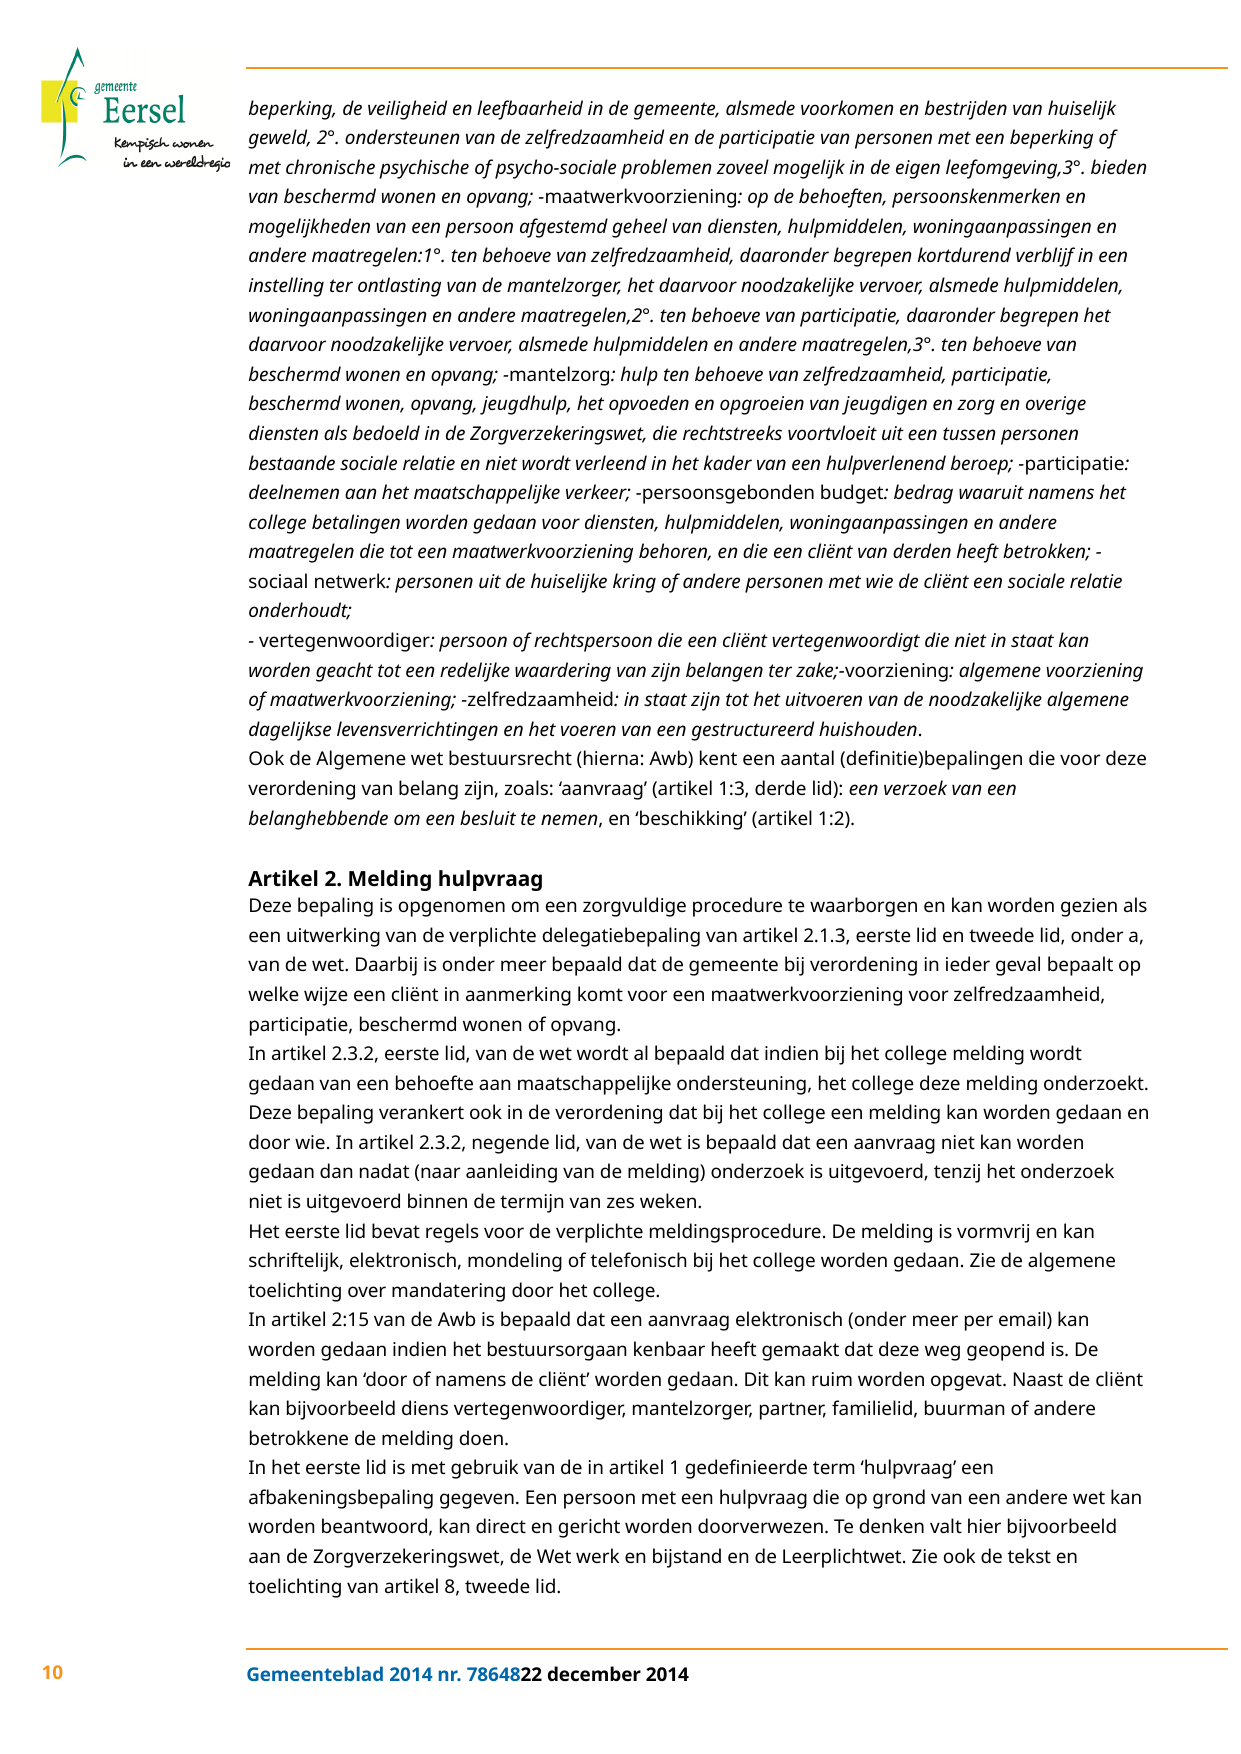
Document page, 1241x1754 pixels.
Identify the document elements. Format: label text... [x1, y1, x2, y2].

text - vertegenwoordiger: persoon of rechtspersoon die een cliënt vertegenwoordigt die niet in staat kan worden geacht tot een redelijke waardering van zijn belangen ter zake;-voorziening: algemene voorziening of maatwerkvoorziening; -zelfredzaamheid: in staat zijn tot het uitvoeren van de noodzakelijke algemene dagelijkse levensverrichtingen en het voeren van een gestructureerd huishouden. [248, 627, 1152, 742]
text Het eerste lid bevat regels voor de verplichte meldingsprocedure. De melding is vormvrij en kan schriftelijk, elektronisch, mondeling of telefonisch bij het college worden gedaan. Zie de algemene toelichting over mandatering door het college. [248, 1218, 1152, 1303]
text Ook de Algemene wet bestuursrecht (hierna: Awb) kent een aantal (definitie)bepalingen die voor deze verordening van belang zijn, zoals: ‘aanvraag’ (artikel 1:3, derde lid): een verzoek van een belanghebbende om een besluit te nemen, en ‘beschikking’ (artikel 1:2). [248, 746, 1152, 831]
text Artikel 2. Melding hulpvraag [248, 864, 1152, 892]
text In artikel 2.3.2, eerste lid, van de wet wordt al bepaald dat indien bij het college melding wordt gedaan van een behoefte aan maatschappelijke ondersteuning, het college deze melding onderzoekt. Deze bepaling verankert ook in de verordening dat bij het college een melding kan worden gedaan en door wie. In artikel 2.3.2, negende lid, van de wet is bepaald dat een aanvraag niet kan worden gedaan dan nadat (naar aanleiding van de melding) onderzoek is uitgevoerd, tenzij het onderzoek niet is uitgevoerd binnen de termijn van zes weken. [248, 1040, 1152, 1214]
text In artikel 2:15 van de Awb is bepaald dat een aanvraag elektronisch (onder meer per email) kan worden gedaan indien het bestuursorgaan kenbaar heeft gemaakt dat deze weg geopend is. De melding kan ‘door of namens de cliënt’ worden gedaan. Dit kan ruim worden opgevat. Naast de cliënt kan bijvoorbeeld diens vertegenwoordiger, mantelzorger, partner, familielid, buurman of andere betrokkene de melding doen. [248, 1307, 1152, 1451]
text In het eerste lid is met gebruik van de in artikel 1 gedefinieerde term ‘hulpvraag’ een afbakeningsbepaling gegeven. Een persoon met een hulpvraag die op grond van een andere wet kan worden beantwoord, kan direct en gericht worden doorverwezen. Te denken valt hier bijvoorbeeld aan de Zorgverzekeringswet, de Wet werk en bijstand en de Leerplichtwet. Zie ook de tekst en toelichting van artikel 8, tweede lid. [248, 1454, 1152, 1598]
picture [41, 47, 231, 172]
text Deze bepaling is opgenomen om een zorgvuldige procedure te waarborgen en kan worden gezien als een uitwerking van de verplichte delegatiebepaling van artikel 2.1.3, eerste lid en tweede lid, onder a, van de wet. Daarbij is onder meer bepaald dat de gemeente bij verordening in ieder geval bepaalt op welke wijze een cliënt in aanmerking komt voor een maatwerkvoorziening voor zelfredzaamheid, participatie, beschermd wonen of opvang. [248, 892, 1152, 1036]
text beperking, de veiligheid en leefbaarheid in de gemeente, alsmede voorkomen en bestrijden van huiselijk geweld, 2°. ondersteunen van de zelfredzaamheid en de participatie van personen met een beperking of met chronische psychische of psycho-sociale problemen zoveel mogelijk in de eigen leefomgeving,3°. bieden van beschermd wonen en opvang; -maatwerkvoorziening: op de behoeften, persoonskenmerken en mogelijkheden van een persoon afgestemd geheel van diensten, hulpmiddelen, woningaanpassingen en andere maatregelen:1°. ten behoeve van zelfredzaamheid, daaronder begrepen kortdurend verblijf in een instelling ter ontlasting van de mantelzorger, het daarvoor noodzakelijke vervoer, alsmede hulpmiddelen, woningaanpassingen en andere maatregelen,2°. ten behoeve van participatie, daaronder begrepen het daarvoor noodzakelijke vervoer, alsmede hulpmiddelen en andere maatregelen,3°. ten behoeve van beschermd wonen en opvang; -mantelzorg: hulp ten behoeve van zelfredzaamheid, participatie, beschermd wonen, opvang, jeugdhulp, het opvoeden en opgroeien van jeugdigen en zorg en overige diensten als bedoeld in de Zorgverzekeringswet, die rechtstreeks voortvloeit uit een tussen personen bestaande sociale relatie en niet wordt verleend in het kader van een hulpverlenend beroep; -participatie: deelnemen aan het maatschappelijke verkeer; -persoonsgebonden budget: bedrag waaruit namens het college betalingen worden gedaan voor diensten, hulpmiddelen, woningaanpassingen en andere maatregelen die tot een maatwerkvoorziening behoren, en die een cliënt van derden heeft betrokken; -sociaal netwerk: personen uit de huiselijke kring of andere personen met wie de cliёnt een sociale relatie onderhoudt; [248, 95, 1152, 623]
